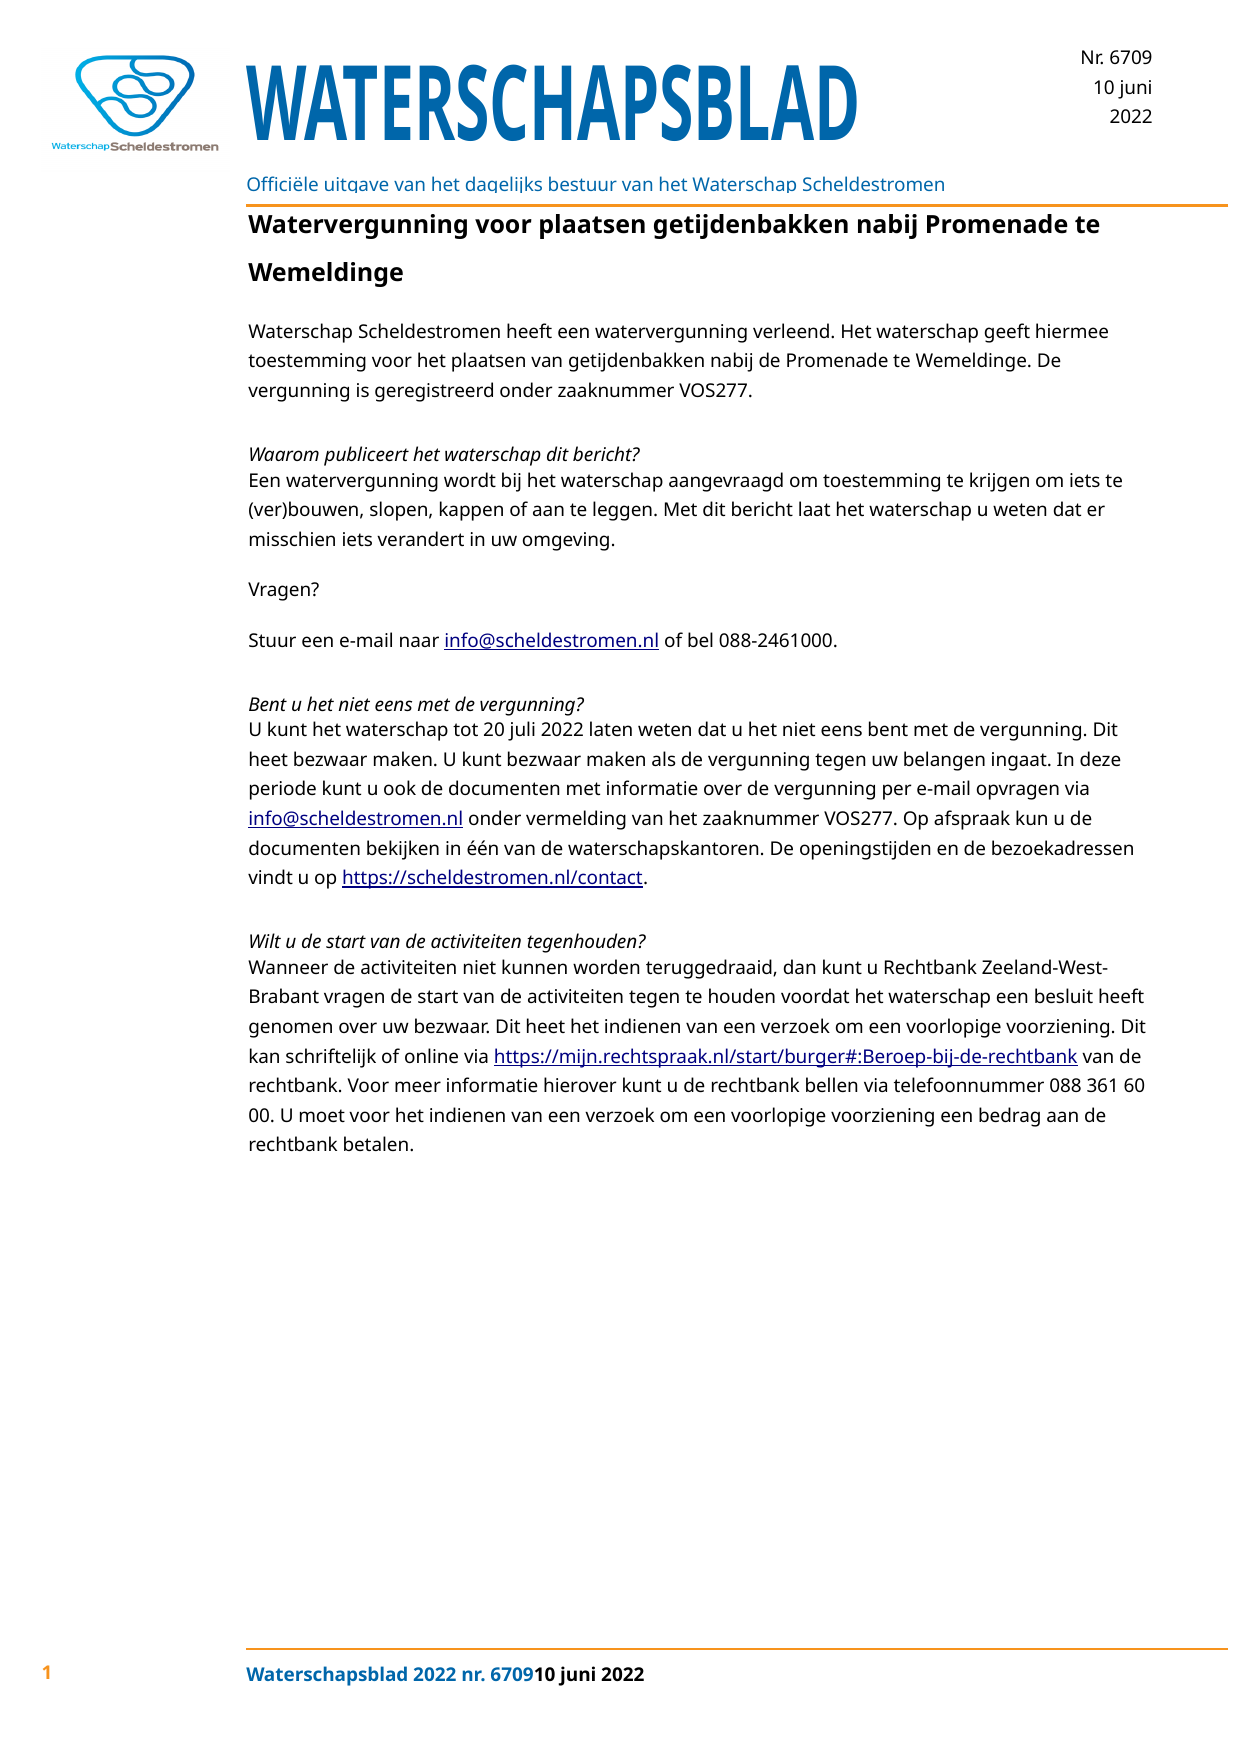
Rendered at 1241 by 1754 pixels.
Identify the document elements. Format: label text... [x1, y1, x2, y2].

text Stuur een e-mail naar info@scheldestromen.nl of bel 088-2461000. [248, 627, 1152, 652]
text Bent u het niet eens met de vergunning? [248, 691, 1152, 716]
text Vragen? [248, 576, 1152, 602]
text Waarom publiceert het waterschap dit bericht? [248, 441, 1152, 467]
text Een watervergunning wordt bij het waterschap aangevraagd om toestemming te krijgen om iets te (ver)bouwen, slopen, kappen of aan te leggen. Met dit bericht laat het waterschap u weten dat er misschien iets verandert in uw omgeving. [248, 467, 1152, 552]
picture [41, 47, 231, 172]
text Wanneer de activiteiten niet kunnen worden teruggedraaid, dan kunt u Rechtbank Zeeland-West-Brabant vragen de start van de activiteiten tegen te houden voordat het waterschap een besluit heeft genomen over uw bezwaar. Dit heet het indienen van een verzoek om een voorlopige voorziening. Dit kan schriftelijk of online via https://mijn.rechtspraak.nl/start/burger#:Beroep-bij-de-rechtbank van de rechtbank. Voor meer informatie hierover kunt u de rechtbank bellen via telefoonnummer 088 361 60 00. U moet voor het indienen van een verzoek om een voorlopige voorziening een bedrag aan de rechtbank betalen. [248, 954, 1152, 1157]
text Wilt u de start van de activiteiten tegenhouden? [248, 928, 1152, 954]
text U kunt het waterschap tot 20 juli 2022 laten weten dat u het niet eens bent met de vergunning. Dit heet bezwaar maken. U kunt bezwaar maken als de vergunning tegen uw belangen ingaat. In deze periode kunt u ook de documenten met informatie over de vergunning per e-mail opvragen via info@scheldestromen.nl onder vermelding van het zaaknummer VOS277. Op afspraak kun u de documenten bekijken in één van de waterschapskantoren. De openingstijden en de bezoekadressen vindt u op https://scheldestromen.nl/contact. [248, 716, 1152, 890]
text Watervergunning voor plaatsen getijdenbakken nabij Promenade te Wemeldinge [248, 207, 1152, 288]
text Waterschap Scheldestromen heeft een watervergunning verleend. Het waterschap geeft hiermee toestemming voor het plaatsen van getijdenbakken nabij de Promenade te Wemeldinge. De vergunning is geregistreerd onder zaaknummer VOS277. [248, 318, 1152, 403]
